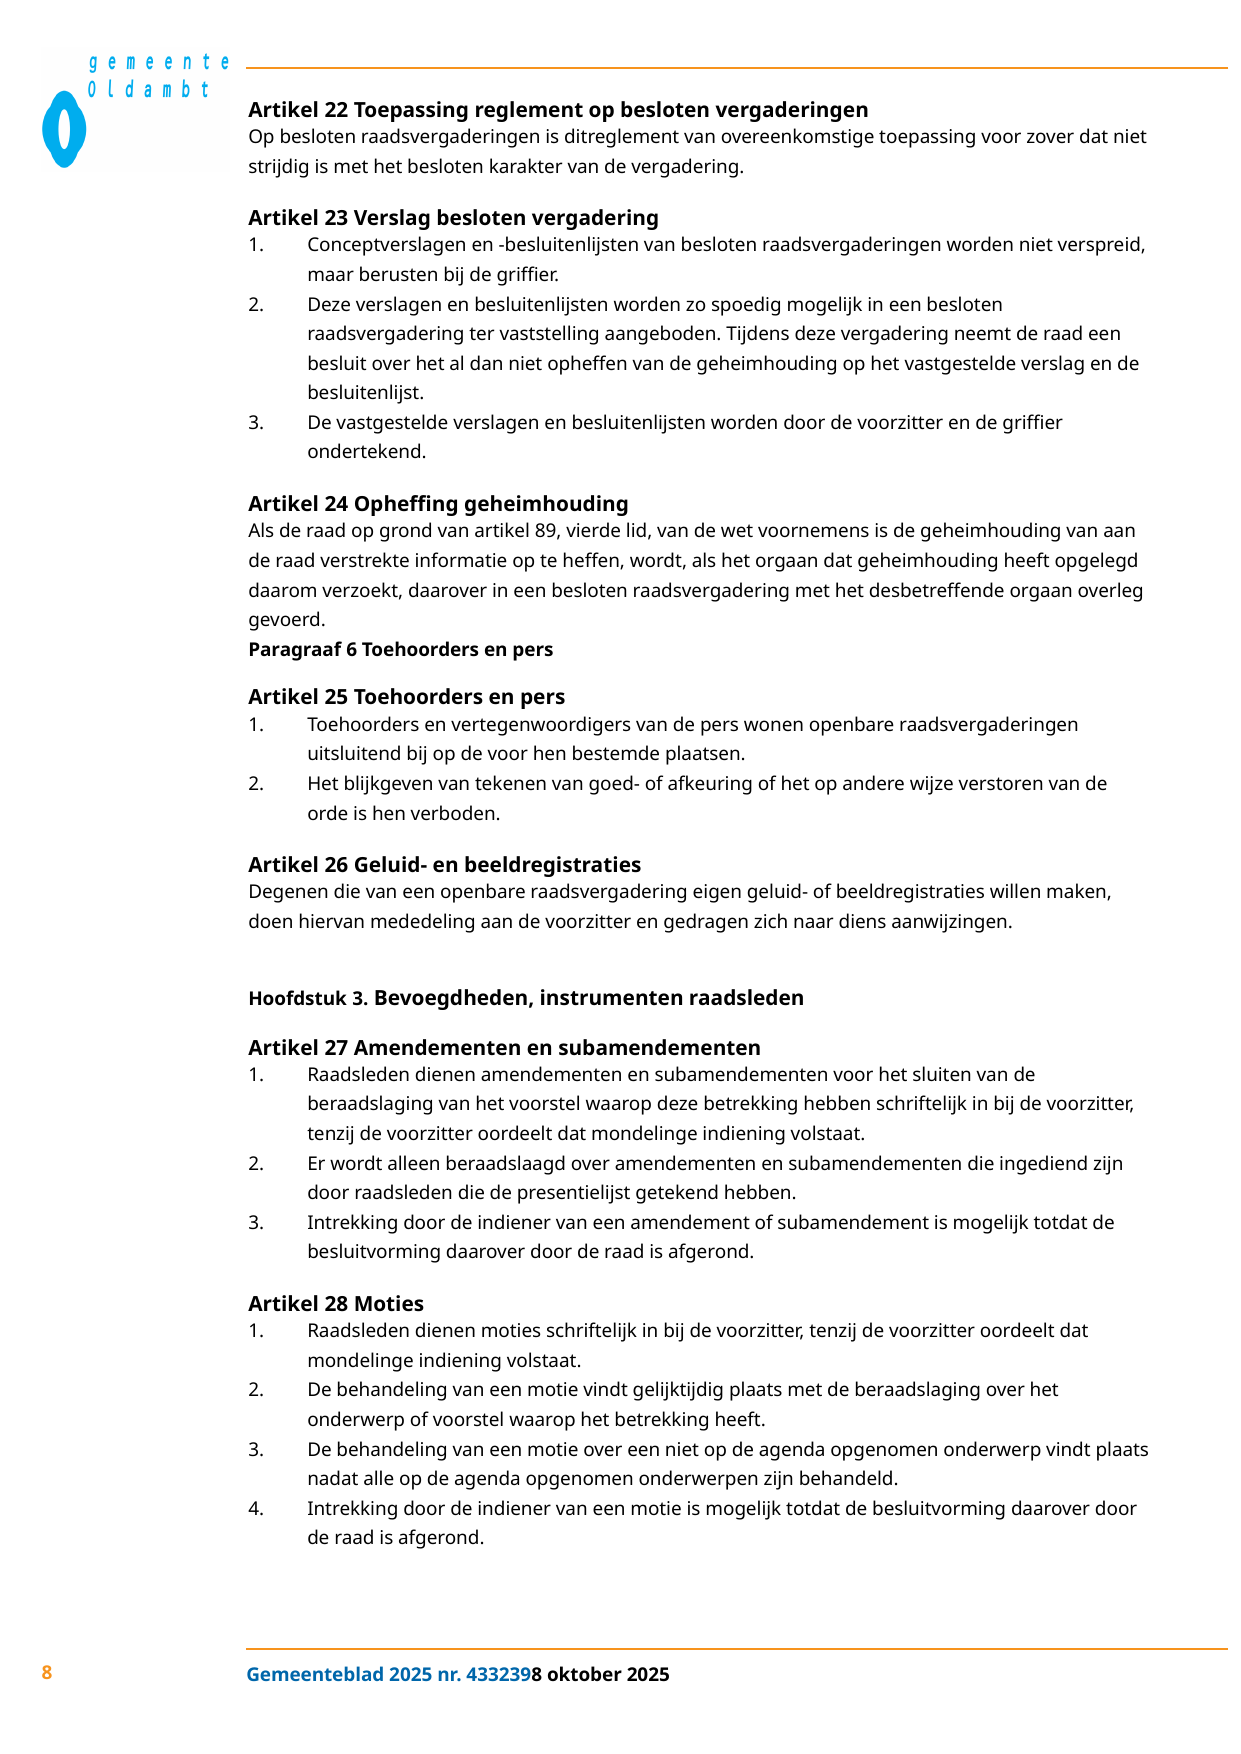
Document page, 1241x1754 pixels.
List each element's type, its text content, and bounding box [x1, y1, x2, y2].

list De behandeling van een motie over een niet op de agenda opgenomen onderwerp vindt plaats nadat alle op de agenda opgenomen onderwerpen zijn behandeld. [248, 1436, 1152, 1491]
list Het blijkgeven van tekenen van goed- of afkeuring of het op andere wijze verstoren van de orde is hen verboden. [248, 770, 1152, 825]
text Artikel 23 Verslag besloten vergadering [248, 203, 1152, 232]
text Artikel 25 Toehoorders en pers [248, 682, 1152, 711]
list Toehoorders en vertegenwoordigers van de pers wonen openbare raadsvergaderingen uitsluitend bij op de voor hen bestemde plaatsen. [248, 711, 1152, 766]
list Er wordt alleen beraadslaagd over amendementen en subamendementen die ingediend zijn door raadsleden die de presentielijst getekend hebben. [248, 1150, 1152, 1205]
picture [41, 47, 231, 172]
list Intrekking door de indiener van een motie is mogelijk totdat de besluitvorming daarover door de raad is afgerond. [248, 1495, 1152, 1550]
text Artikel 22 Toepassing reglement op besloten vergaderingen [248, 95, 1152, 123]
list Raadsleden dienen moties schriftelijk in bij de voorzitter, tenzij de voorzitter oordeelt dat mondelinge indiening volstaat. [248, 1317, 1152, 1373]
text Artikel 27 Amendementen en subamendementen [248, 1033, 1152, 1061]
list Deze verslagen en besluitenlijsten worden zo spoedig mogelijk in een besloten raadsvergadering ter vaststelling aangeboden. Tijdens deze vergadering neemt de raad een besluit over het al dan niet opheffen van de geheimhouding op het vastgestelde verslag en de besluitenlijst. [248, 291, 1152, 405]
list Raadsleden dienen amendementen en subamendementen voor het sluiten van de beraadslaging van het voorstel waarop deze betrekking hebben schriftelijk in bij de voorzitter, tenzij de voorzitter oordeelt dat mondelinge indiening volstaat. [248, 1061, 1152, 1146]
text Artikel 28 Moties [248, 1289, 1152, 1317]
text Artikel 26 Geluid- en beeldregistraties [248, 850, 1152, 878]
list Conceptverslagen en -besluitenlijsten van besloten raadsvergaderingen worden niet verspreid, maar berusten bij de griffier. [248, 232, 1152, 287]
text Artikel 24 Opheffing geheimhouding [248, 489, 1152, 518]
text Als de raad op grond van artikel 89, vierde lid, van de wet voornemens is de geheimhouding van aan de raad verstrekte informatie op te heffen, wordt, als het orgaan dat geheimhouding heeft opgelegd daarom verzoekt, daarover in een besloten raadsvergadering met het desbetreffende orgaan overleg gevoerd. [248, 518, 1152, 632]
text Op besloten raadsvergaderingen is ditreglement van overeenkomstige toepassing voor zover dat niet strijdig is met het besloten karakter van de vergadering. [248, 123, 1152, 178]
text Paragraaf 6 Toehoorders en pers [248, 636, 1152, 662]
text Hoofdstuk 3. Bevoegdheden, instrumenten raadsleden [248, 983, 1152, 1012]
list De behandeling van een motie vindt gelijktijdig plaats met de beraadslaging over het onderwerp of voorstel waarop het betrekking heeft. [248, 1377, 1152, 1432]
text Degenen die van een openbare raadsvergadering eigen geluid- of beeldregistraties willen maken, doen hiervan mededeling aan de voorzitter en gedragen zich naar diens aanwijzingen. [248, 878, 1152, 934]
list De vastgestelde verslagen en besluitenlijsten worden door de voorzitter en de griffier ondertekend. [248, 409, 1152, 464]
list Intrekking door de indiener van een amendement of subamendement is mogelijk totdat de besluitvorming daarover door de raad is afgerond. [248, 1209, 1152, 1264]
